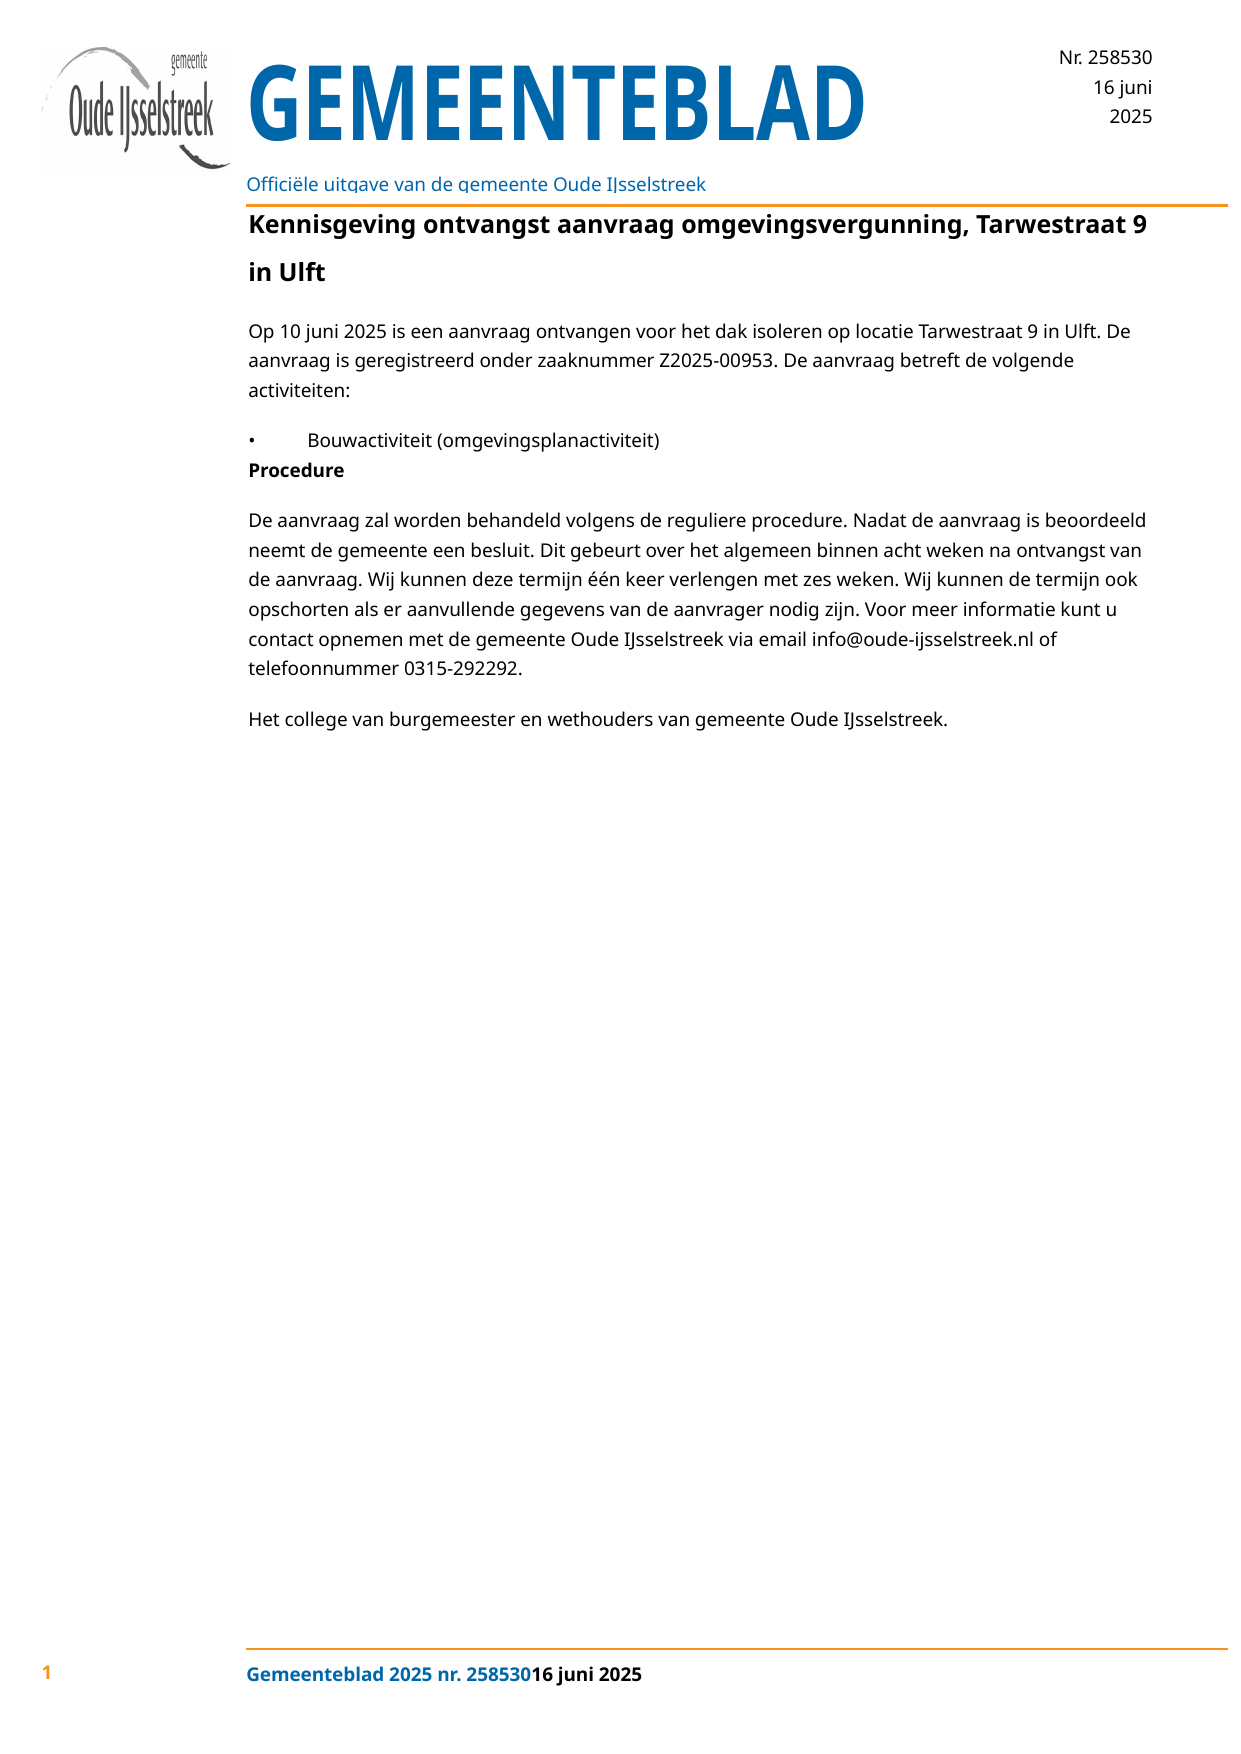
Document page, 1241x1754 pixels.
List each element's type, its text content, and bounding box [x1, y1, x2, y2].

text Op 10 juni 2025 is een aanvraag ontvangen voor het dak isoleren op locatie Tarwestraat 9 in Ulft. De aanvraag is geregistreerd onder zaaknummer Z2025-00953. De aanvraag betreft de volgende activiteiten: [248, 318, 1152, 403]
text Procedure [248, 457, 1152, 483]
text Kennisgeving ontvangst aanvraag omgevingsvergunning, Tarwestraat 9 in Ulft [248, 207, 1152, 288]
text Het college van burgemeester en wethouders van gemeente Oude IJsselstreek. [248, 706, 1152, 732]
text De aanvraag zal worden behandeld volgens de reguliere procedure. Nadat de aanvraag is beoordeeld neemt de gemeente een besluit. Dit gebeurt over het algemeen binnen acht weken na ontvangst van de aanvraag. Wij kunnen deze termijn één keer verlengen met zes weken. Wij kunnen de termijn ook opschorten als er aanvullende gegevens van de aanvrager nodig zijn. Voor meer informatie kunt u contact opnemen met de gemeente Oude IJsselstreek via email info@oude-ijsselstreek.nl of telefoonnummer 0315-292292. [248, 507, 1152, 681]
list Bouwactiviteit (omgevingsplanactiviteit) [248, 427, 1152, 453]
picture [41, 47, 231, 172]
